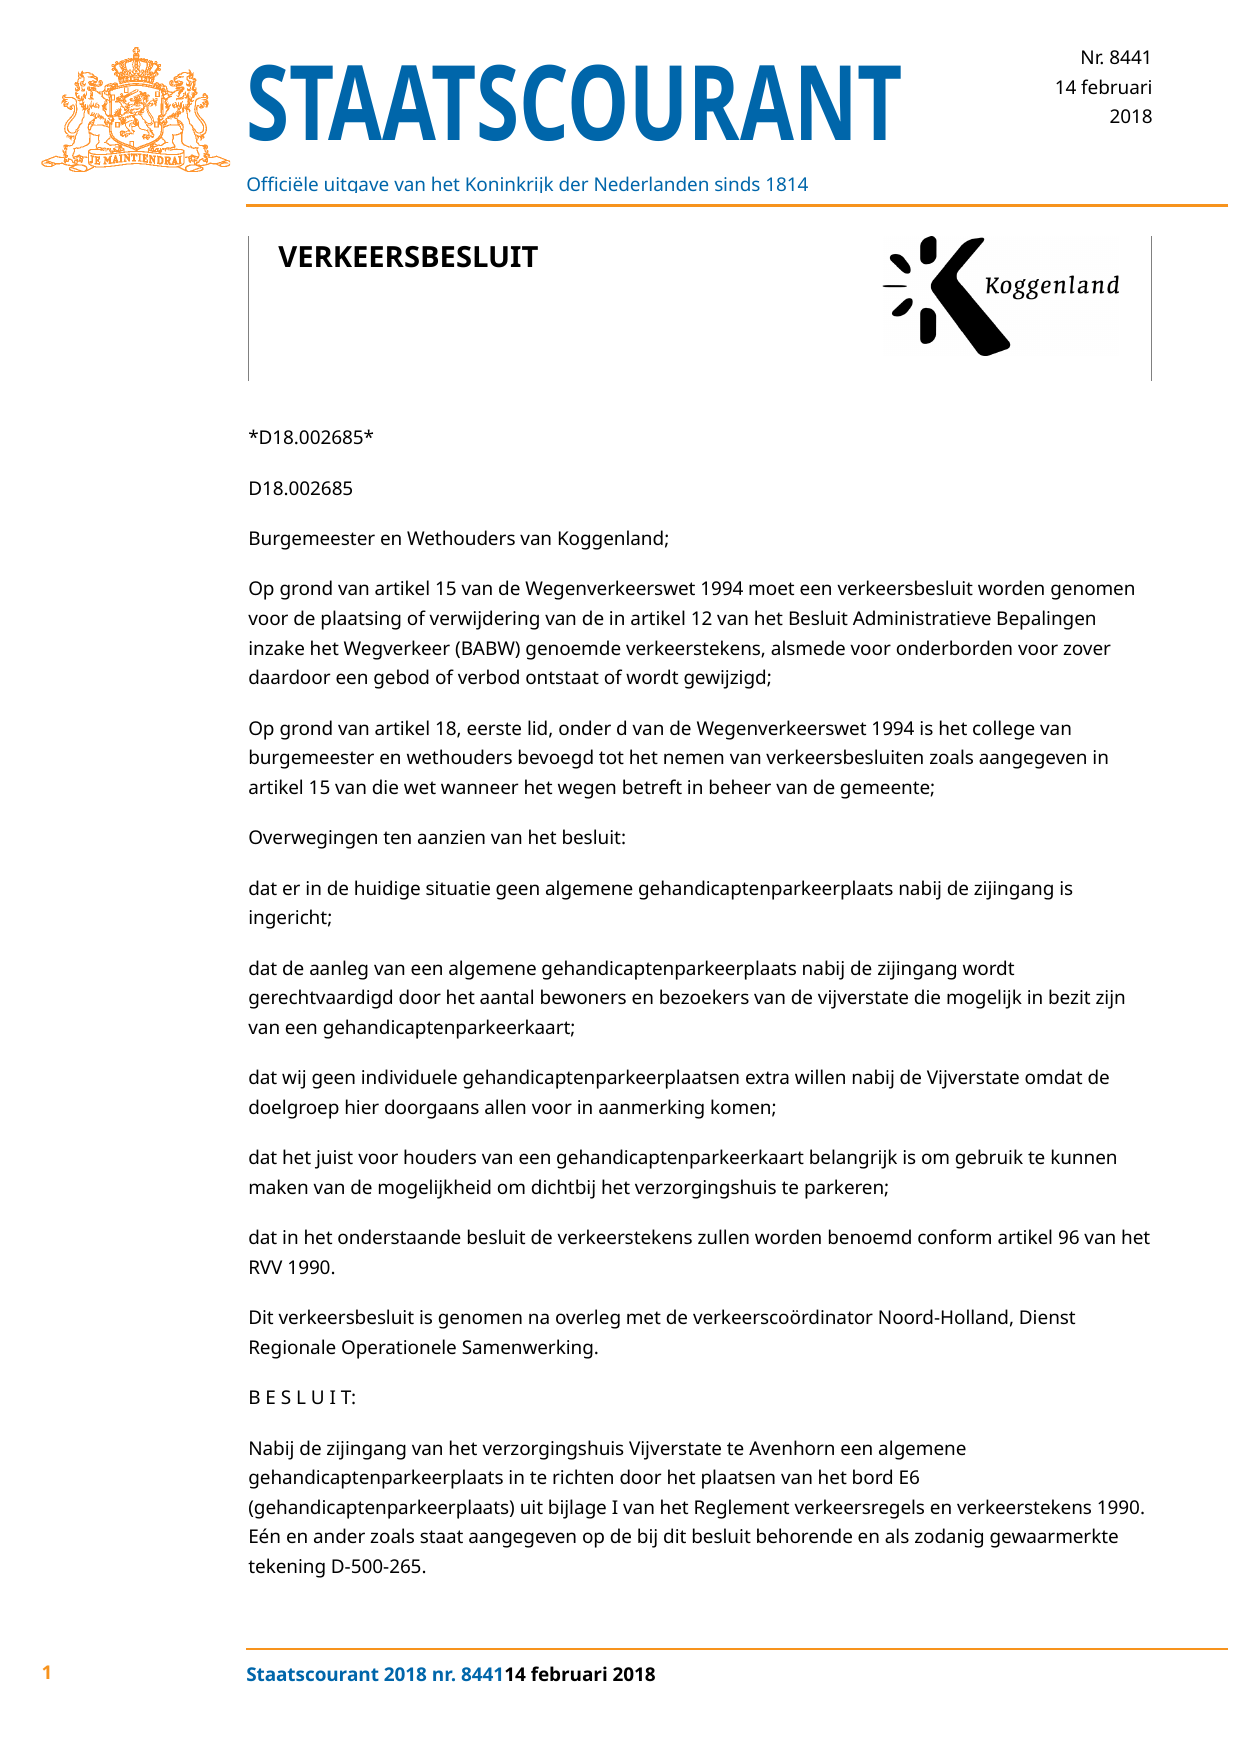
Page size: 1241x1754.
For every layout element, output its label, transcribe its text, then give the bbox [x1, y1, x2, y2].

text Op grond van artikel 18, eerste lid, onder d van de Wegenverkeerswet 1994 is het college van burgemeester en wethouders bevoegd tot het nemen van verkeersbesluiten zoals aangegeven in artikel 15 van die wet wanneer het wegen betreft in beheer van de gemeente; [248, 715, 1152, 800]
text dat het juist voor houders van een gehandicaptenparkeerkaart belangrijk is om gebruik te kunnen maken van de mogelijkheid om dichtbij het verzorgingshuis te parkeren; [248, 1144, 1152, 1200]
table_header VERKEERSBESLUIT [249, 236, 850, 381]
text *D18.002685* [248, 424, 1152, 450]
picture [41, 47, 231, 172]
text B E S L U I T: [248, 1384, 1152, 1410]
picture [882, 236, 1119, 356]
text Nabij de zijingang van het verzorgingshuis Vijverstate te Avenhorn een algemene gehandicaptenparkeerplaats in te richten door het plaatsen van het bord E6 (gehandicaptenparkeerplaats) uit bijlage I van het Reglement verkeersregels en verkeerstekens 1990. Eén en ander zoals staat aangegeven op de bij dit besluit behorende en als zodanig gewaarmerkte tekening D-500-265. [248, 1435, 1152, 1579]
text Op grond van artikel 15 van de Wegenverkeerswet 1994 moet een verkeersbesluit worden genomen voor de plaatsing of verwijdering van de in artikel 12 van het Besluit Administratieve Bepalingen inzake het Wegverkeer (BABW) genoemde verkeerstekens, alsmede voor onderborden voor zover daardoor een gebod of verbod ontstaat of wordt gewijzigd; [248, 576, 1152, 690]
text Overwegingen ten aanzien van het besluit: [248, 824, 1152, 850]
text Burgemeester en Wethouders van Koggenland; [248, 525, 1152, 551]
text dat in het onderstaande besluit de verkeerstekens zullen worden benoemd conform artikel 96 van het RVV 1990. [248, 1224, 1152, 1280]
text Dit verkeersbesluit is genomen na overleg met de verkeerscoördinator Noord-Holland, Dienst Regionale Operationele Samenwerking. [248, 1304, 1152, 1360]
table_header [850, 236, 1151, 381]
text dat de aanleg van een algemene gehandicaptenparkeerplaats nabij de zijingang wordt gerechtvaardigd door het aantal bewoners en bezoekers van de vijverstate die mogelijk in bezit zijn van een gehandicaptenparkeerkaart; [248, 955, 1152, 1040]
text dat wij geen individuele gehandicaptenparkeerplaatsen extra willen nabij de Vijverstate omdat de doelgroep hier doorgaans allen voor in aanmerking komen; [248, 1064, 1152, 1120]
text dat er in de huidige situatie geen algemene gehandicaptenparkeerplaats nabij de zijingang is ingericht; [248, 875, 1152, 930]
text D18.002685 [248, 475, 1152, 501]
